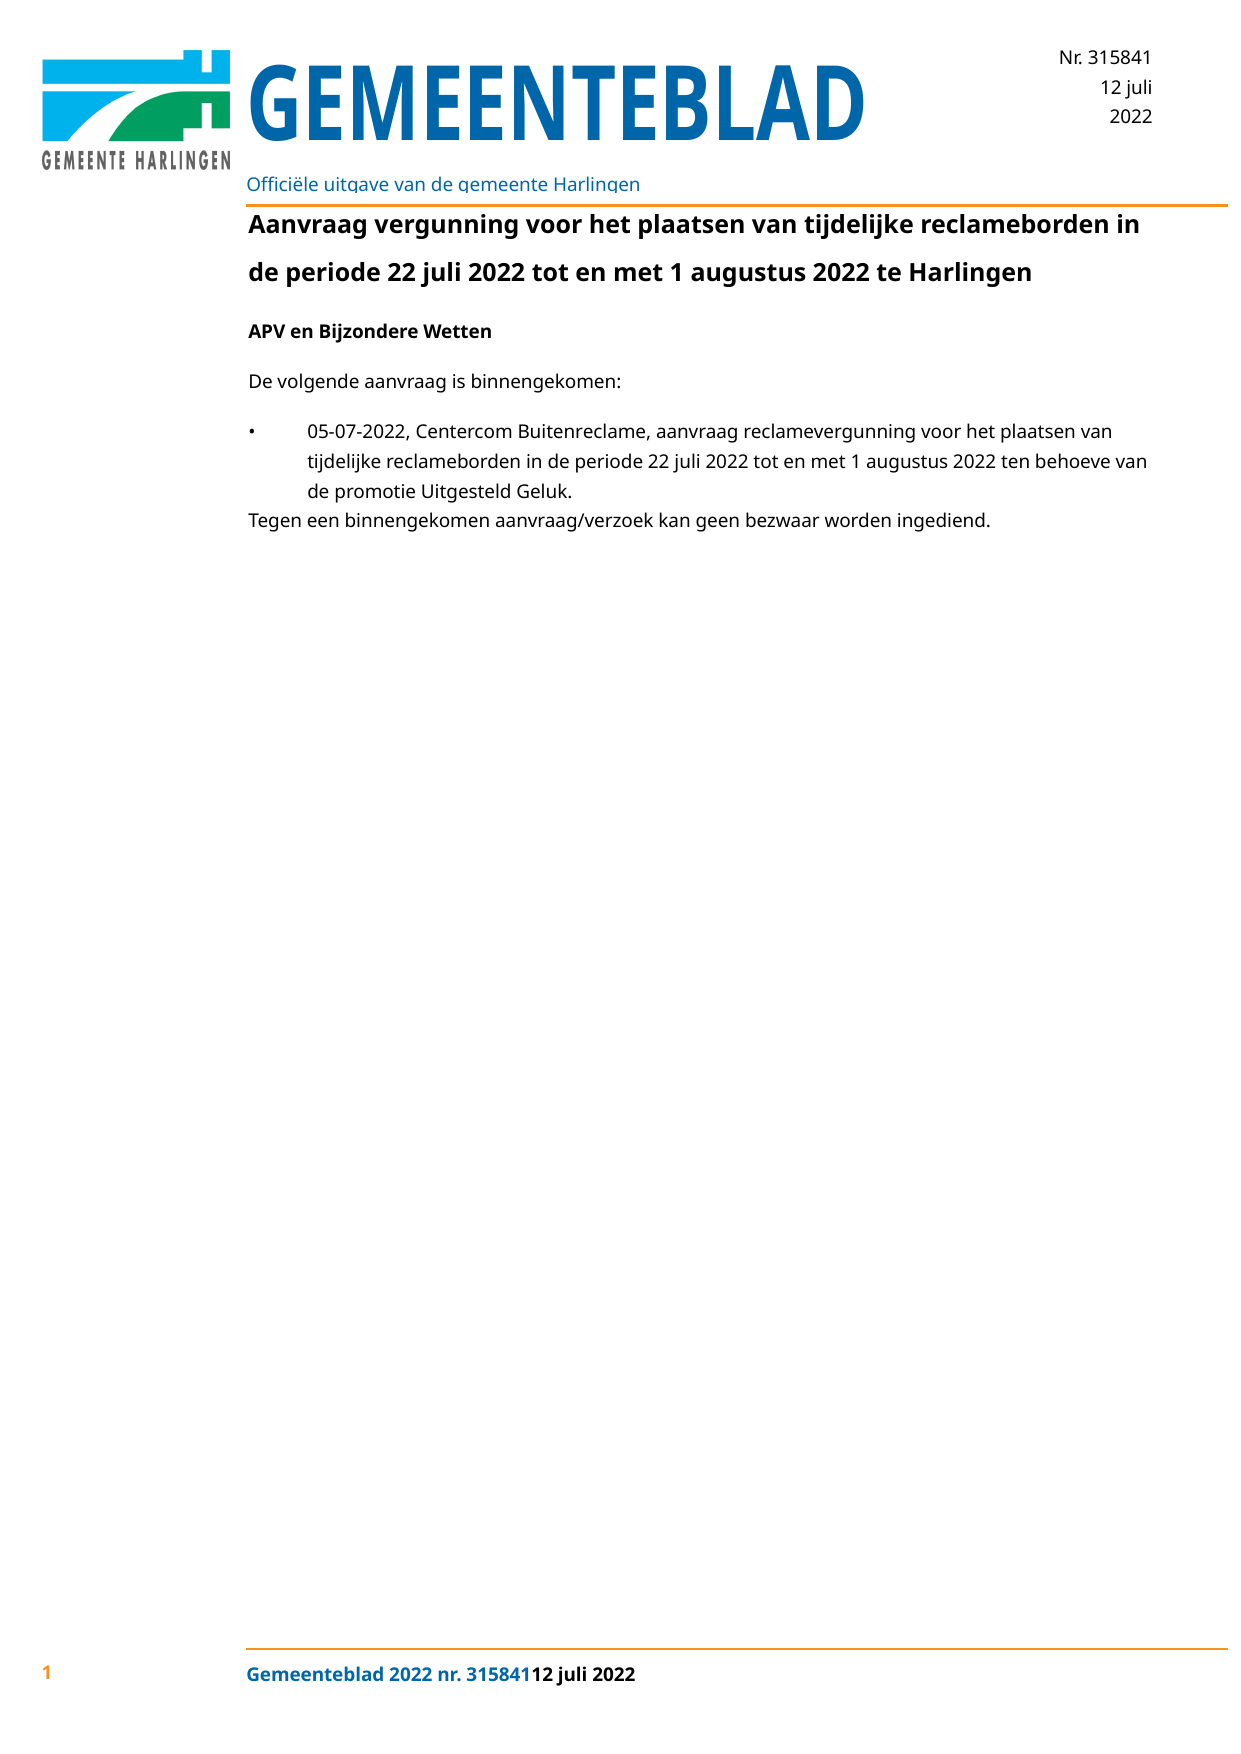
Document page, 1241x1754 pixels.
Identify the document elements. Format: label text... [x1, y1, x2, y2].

picture [41, 47, 231, 172]
text Tegen een binnengekomen aanvraag/verzoek kan geen bezwaar worden ingediend. [248, 507, 1152, 533]
list 05-07-2022, Centercom Buitenreclame, aanvraag reclamevergunning voor het plaatsen van tijdelijke reclameborden in de periode 22 juli 2022 tot en met 1 augustus 2022 ten behoeve van de promotie Uitgesteld Geluk. [248, 419, 1152, 504]
text Aanvraag vergunning voor het plaatsen van tijdelijke reclameborden in de periode 22 juli 2022 tot en met 1 augustus 2022 te Harlingen [248, 207, 1152, 288]
text APV en Bijzondere Wetten [248, 318, 1152, 344]
text De volgende aanvraag is binnengekomen: [248, 368, 1152, 394]
